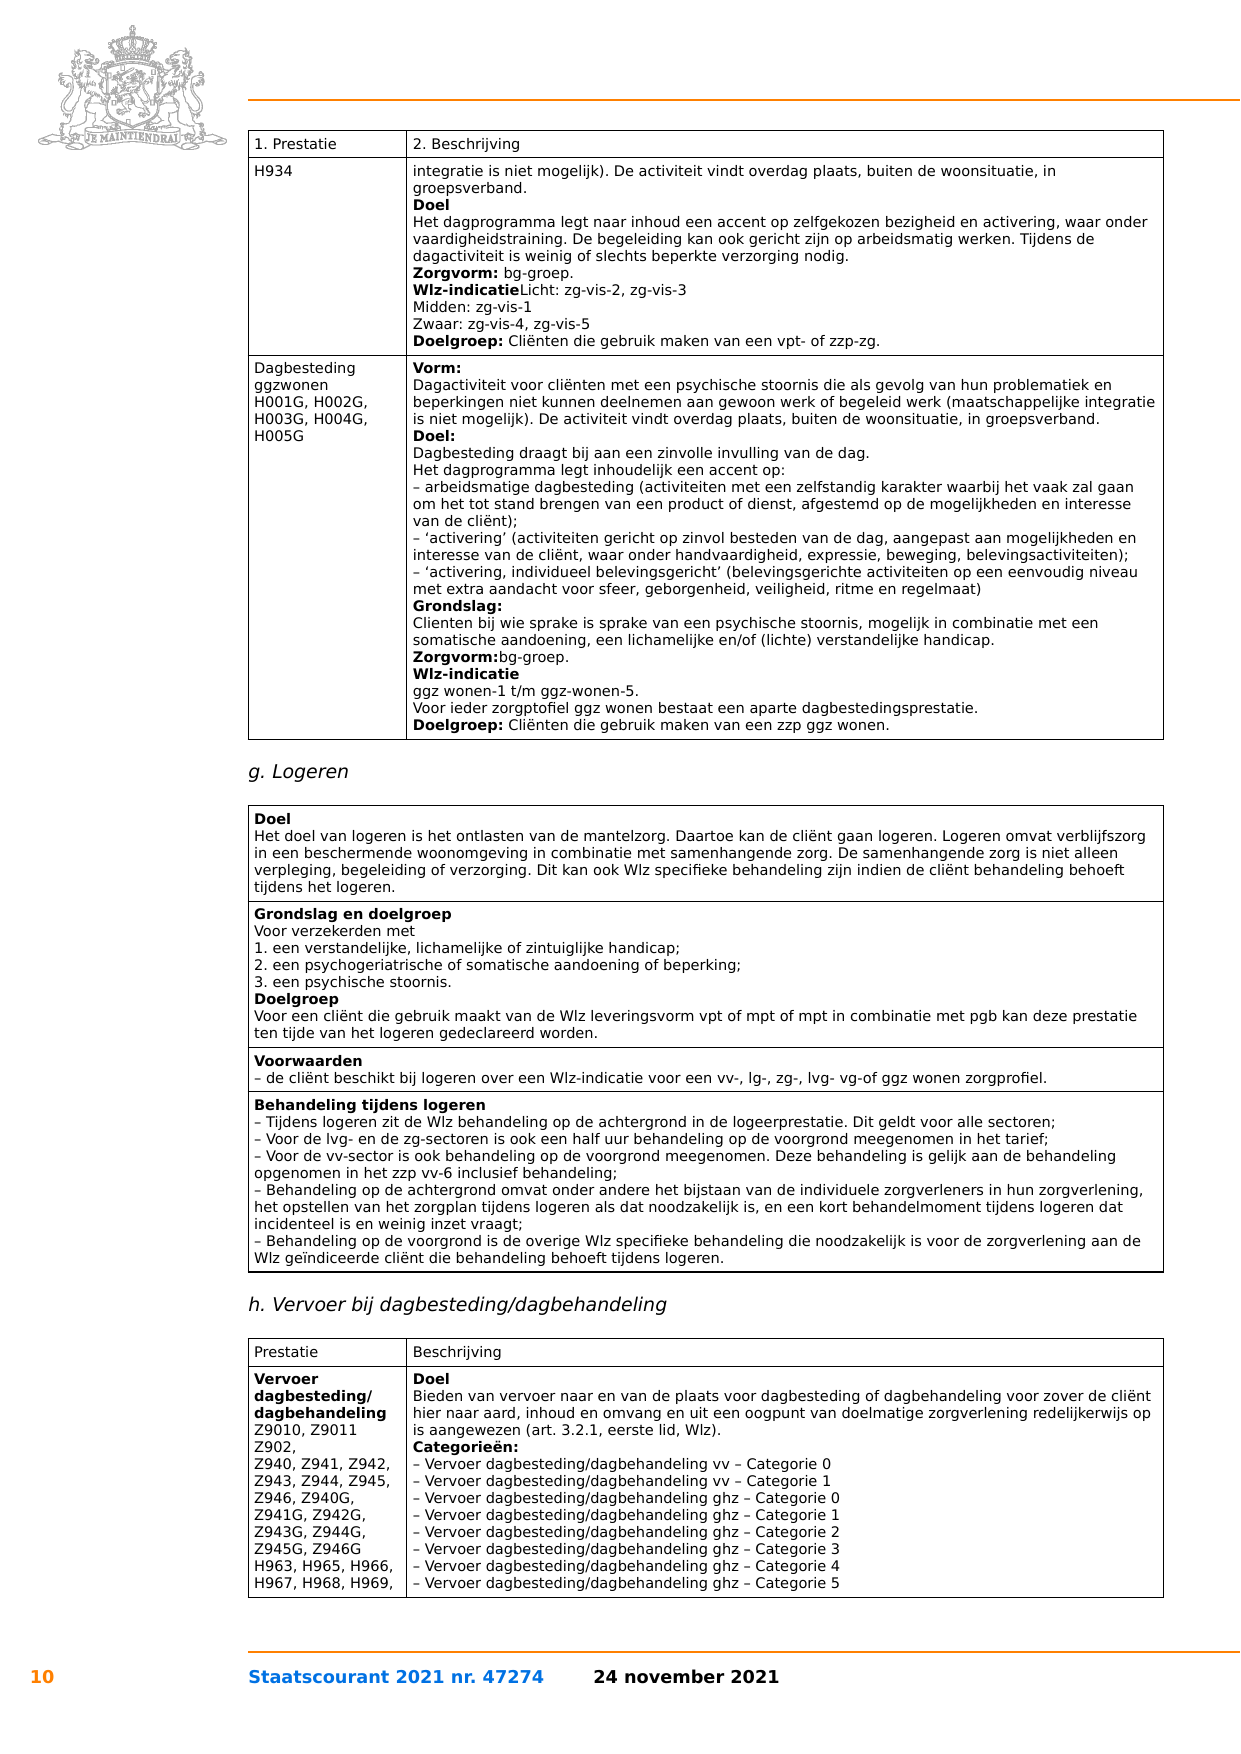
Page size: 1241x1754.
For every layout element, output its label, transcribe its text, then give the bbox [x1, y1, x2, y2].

subtitle h. Vervoer bij dagbesteding/dagbehandeling [248, 1294, 1163, 1316]
table_header Beschrijving [407, 1339, 1163, 1366]
table_cell Vervoer dagbesteding/ dagbehandeling Z9010, Z9011 Z902, Z940, Z941, Z942, Z943, Z944, Z945, Z946, Z940G, Z941G, Z942G, Z943G, Z944G, Z945G, Z946G H963, H965, H966, H967, H968, H969, [249, 1367, 406, 1597]
table_cell Doel Bieden van vervoer naar en van de plaats voor dagbesteding of dagbehandeling voor zover de cliënt hier naar aard, inhoud en omvang en uit een oogpunt van doelmatige zorgverlening redelijkerwijs op is aangewezen (art. 3.2.1, eerste lid, Wlz). Categorieën: – Vervoer dagbesteding/dagbehandeling vv – Categorie 0 – Vervoer dagbesteding/dagbehandeling vv – Categorie 1 – Vervoer dagbesteding/dagbehandeling ghz – Categorie 0 – Vervoer dagbesteding/dagbehandeling ghz – Categorie 1 – Vervoer dagbesteding/dagbehandeling ghz – Categorie 2 – Vervoer dagbesteding/dagbehandeling ghz – Categorie 3 – Vervoer dagbesteding/dagbehandeling ghz – Categorie 4 – Vervoer dagbesteding/dagbehandeling ghz – Categorie 5 [407, 1367, 1163, 1597]
table_header Prestatie [249, 1339, 406, 1366]
table_cell Vorm: Dagactiviteit voor cliënten met een psychische stoornis die als gevolg van hun problematiek en beperkingen niet kunnen deelnemen aan gewoon werk of begeleid werk (maatschappelijke integratie is niet mogelijk). De activiteit vindt overdag plaats, buiten de woonsituatie, in groepsverband. Doel: Dagbesteding draagt bij aan een zinvolle invulling van de dag. Het dagprogramma legt inhoudelijk een accent op: – arbeidsmatige dagbesteding (activiteiten met een zelfstandig karakter waarbij het vaak zal gaan om het tot stand brengen van een product of dienst, afgestemd op de mogelijkheden en interesse van de cliënt); – ‘activering’ (activiteiten gericht op zinvol besteden van de dag, aangepast aan mogelijkheden en interesse van de cliënt, waar onder handvaardigheid, expressie, beweging, belevingsactiviteiten); – ‘activering, individueel belevingsgericht’ (belevingsgerichte activiteiten op een eenvoudig niveau met extra aandacht voor sfeer, geborgenheid, veiligheid, ritme en regelmaat) Grondslag: Clienten bij wie sprake is sprake van een psychische stoornis, mogelijk in combinatie met een somatische aandoening, een lichamelijke en/of (lichte) verstandelijke handicap. Zorgvorm:bg-groep. Wlz-indicatie ggz wonen-1 t/m ggz-wonen-5. Voor ieder zorgptofiel ggz wonen bestaat een aparte dagbestedingsprestatie. Doelgroep: Cliënten die gebruik maken van een zzp ggz wonen. [407, 356, 1163, 738]
table_cell Voorwaarden – de cliënt beschikt bij logeren over een Wlz-indicatie voor een vv-, lg-, zg-, lvg- vg-of ggz wonen zorgprofiel. [249, 1048, 1163, 1091]
table_header Doel Het doel van logeren is het ontlasten van de mantelzorg. Daartoe kan de cliënt gaan logeren. Logeren omvat verblijfszorg in een beschermende woonomgeving in combinatie met samenhangende zorg. De samenhangende zorg is niet alleen verpleging, begeleiding of verzorging. Dit kan ook Wlz specifieke behandeling zijn indien de cliënt behandeling behoeft tijdens het logeren. [249, 806, 1163, 901]
table_header 2. Beschrijving [407, 131, 1163, 157]
table_cell Behandeling tijdens logeren – Tijdens logeren zit de Wlz behandeling op de achtergrond in de logeerprestatie. Dit geldt voor alle sectoren; – Voor de lvg- en de zg-sectoren is ook een half uur behandeling op de voorgrond meegenomen in het tarief; – Voor de vv-sector is ook behandeling op de voorgrond meegenomen. Deze behandeling is gelijk aan de behandeling opgenomen in het zzp vv-6 inclusief behandeling; – Behandeling op de achtergrond omvat onder andere het bijstaan van de individuele zorgverleners in hun zorgverlening, het opstellen van het zorgplan tijdens logeren als dat noodzakelijk is, en een kort behandelmoment tijdens logeren dat incidenteel is en weinig inzet vraagt; – Behandeling op de voorgrond is de overige Wlz specifieke behandeling die noodzakelijk is voor de zorgverlening aan de Wlz geïndiceerde cliënt die behandeling behoeft tijdens logeren. [249, 1092, 1163, 1271]
table_cell integratie is niet mogelijk). De activiteit vindt overdag plaats, buiten de woonsituatie, in groepsverband. Doel Het dagprogramma legt naar inhoud een accent op zelfgekozen bezigheid en activering, waar onder vaardigheidstraining. De begeleiding kan ook gericht zijn op arbeidsmatig werken. Tijdens de dagactiviteit is weinig of slechts beperkte verzorging nodig. Zorgvorm: bg-groep. Wlz-indicatieLicht: zg-vis-2, zg-vis-3 Midden: zg-vis-1 Zwaar: zg-vis-4, zg-vis-5 Doelgroep: Cliënten die gebruik maken van een vpt- of zzp-zg. [407, 158, 1163, 354]
table_header 1. Prestatie [249, 131, 406, 157]
table_cell Grondslag en doelgroep Voor verzekerden met 1. een verstandelijke, lichamelijke of zintuiglijke handicap; 2. een psychogeriatrische of somatische aandoening of beperking; 3. een psychische stoornis. Doelgroep Voor een cliënt die gebruik maakt van de Wlz leveringsvorm vpt of mpt of mpt in combinatie met pgb kan deze prestatie ten tijde van het logeren gedeclareerd worden. [249, 902, 1163, 1047]
subtitle g. Logeren [248, 761, 1163, 783]
table_cell Dagbesteding ggzwonen H001G, H002G, H003G, H004G, H005G [249, 356, 406, 738]
picture [38, 25, 227, 150]
table_cell H934 [249, 158, 406, 354]
